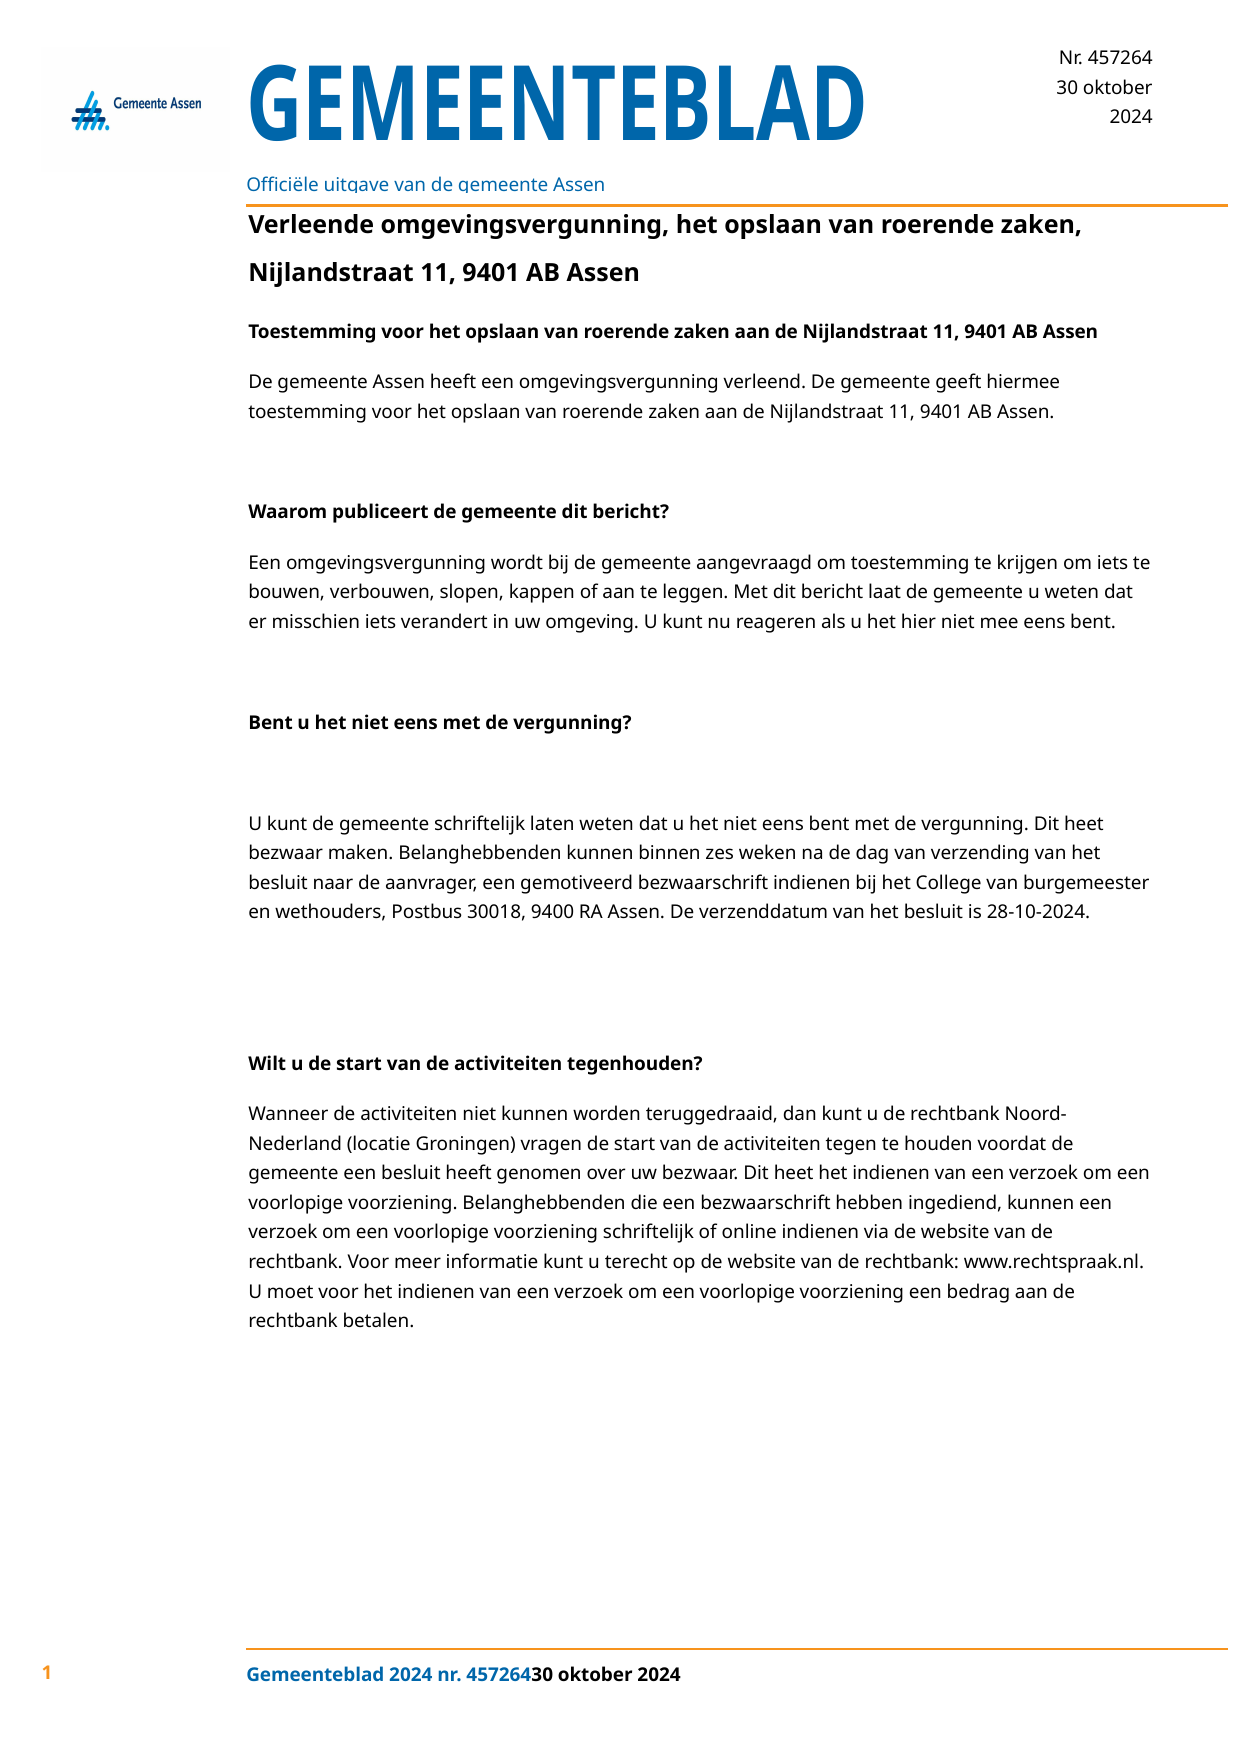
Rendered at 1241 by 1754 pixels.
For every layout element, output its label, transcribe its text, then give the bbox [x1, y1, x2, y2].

text De gemeente Assen heeft een omgevingsvergunning verleend. De gemeente geeft hiermee toestemming voor het opslaan van roerende zaken aan de Nijlandstraat 11, 9401 AB Assen. [248, 368, 1152, 424]
text Bent u het niet eens met de vergunning? [248, 709, 1152, 735]
text Toestemming voor het opslaan van roerende zaken aan de Nijlandstraat 11, 9401 AB Assen [248, 318, 1152, 344]
text Wilt u de start van de activiteiten tegenhouden? [248, 1050, 1152, 1076]
picture [41, 47, 231, 172]
text Een omgevingsvergunning wordt bij de gemeente aangevraagd om toestemming te krijgen om iets te bouwen, verbouwen, slopen, kappen of aan te leggen. Met dit bericht laat de gemeente u weten dat er misschien iets verandert in uw omgeving. U kunt nu reageren als u het hier niet mee eens bent. [248, 549, 1152, 634]
text Waarom publiceert de gemeente dit bericht? [248, 499, 1152, 524]
text Verleende omgevingsvergunning, het opslaan van roerende zaken, Nijlandstraat 11, 9401 AB Assen [248, 207, 1152, 288]
text Wanneer de activiteiten niet kunnen worden teruggedraaid, dan kunt u de rechtbank Noord-Nederland (locatie Groningen) vragen de start van de activiteiten tegen te houden voordat de gemeente een besluit heeft genomen over uw bezwaar. Dit heet het indienen van een verzoek om een voorlopige voorziening. Belanghebbenden die een bezwaarschrift hebben ingediend, kunnen een verzoek om een voorlopige voorziening schriftelijk of online indienen via de website van de rechtbank. Voor meer informatie kunt u terecht op de website van de rechtbank: www.rechtspraak.nl. U moet voor het indienen van een verzoek om een voorlopige voorziening een bedrag aan de rechtbank betalen. [248, 1100, 1152, 1333]
text U kunt de gemeente schriftelijk laten weten dat u het niet eens bent met de vergunning. Dit heet bezwaar maken. Belanghebbenden kunnen binnen zes weken na de dag van verzending van het besluit naar de aanvrager, een gemotiveerd bezwaarschrift indienen bij het College van burgemeester en wethouders, Postbus 30018, 9400 RA Assen. De verzenddatum van het besluit is 28-10-2024. [248, 810, 1152, 924]
